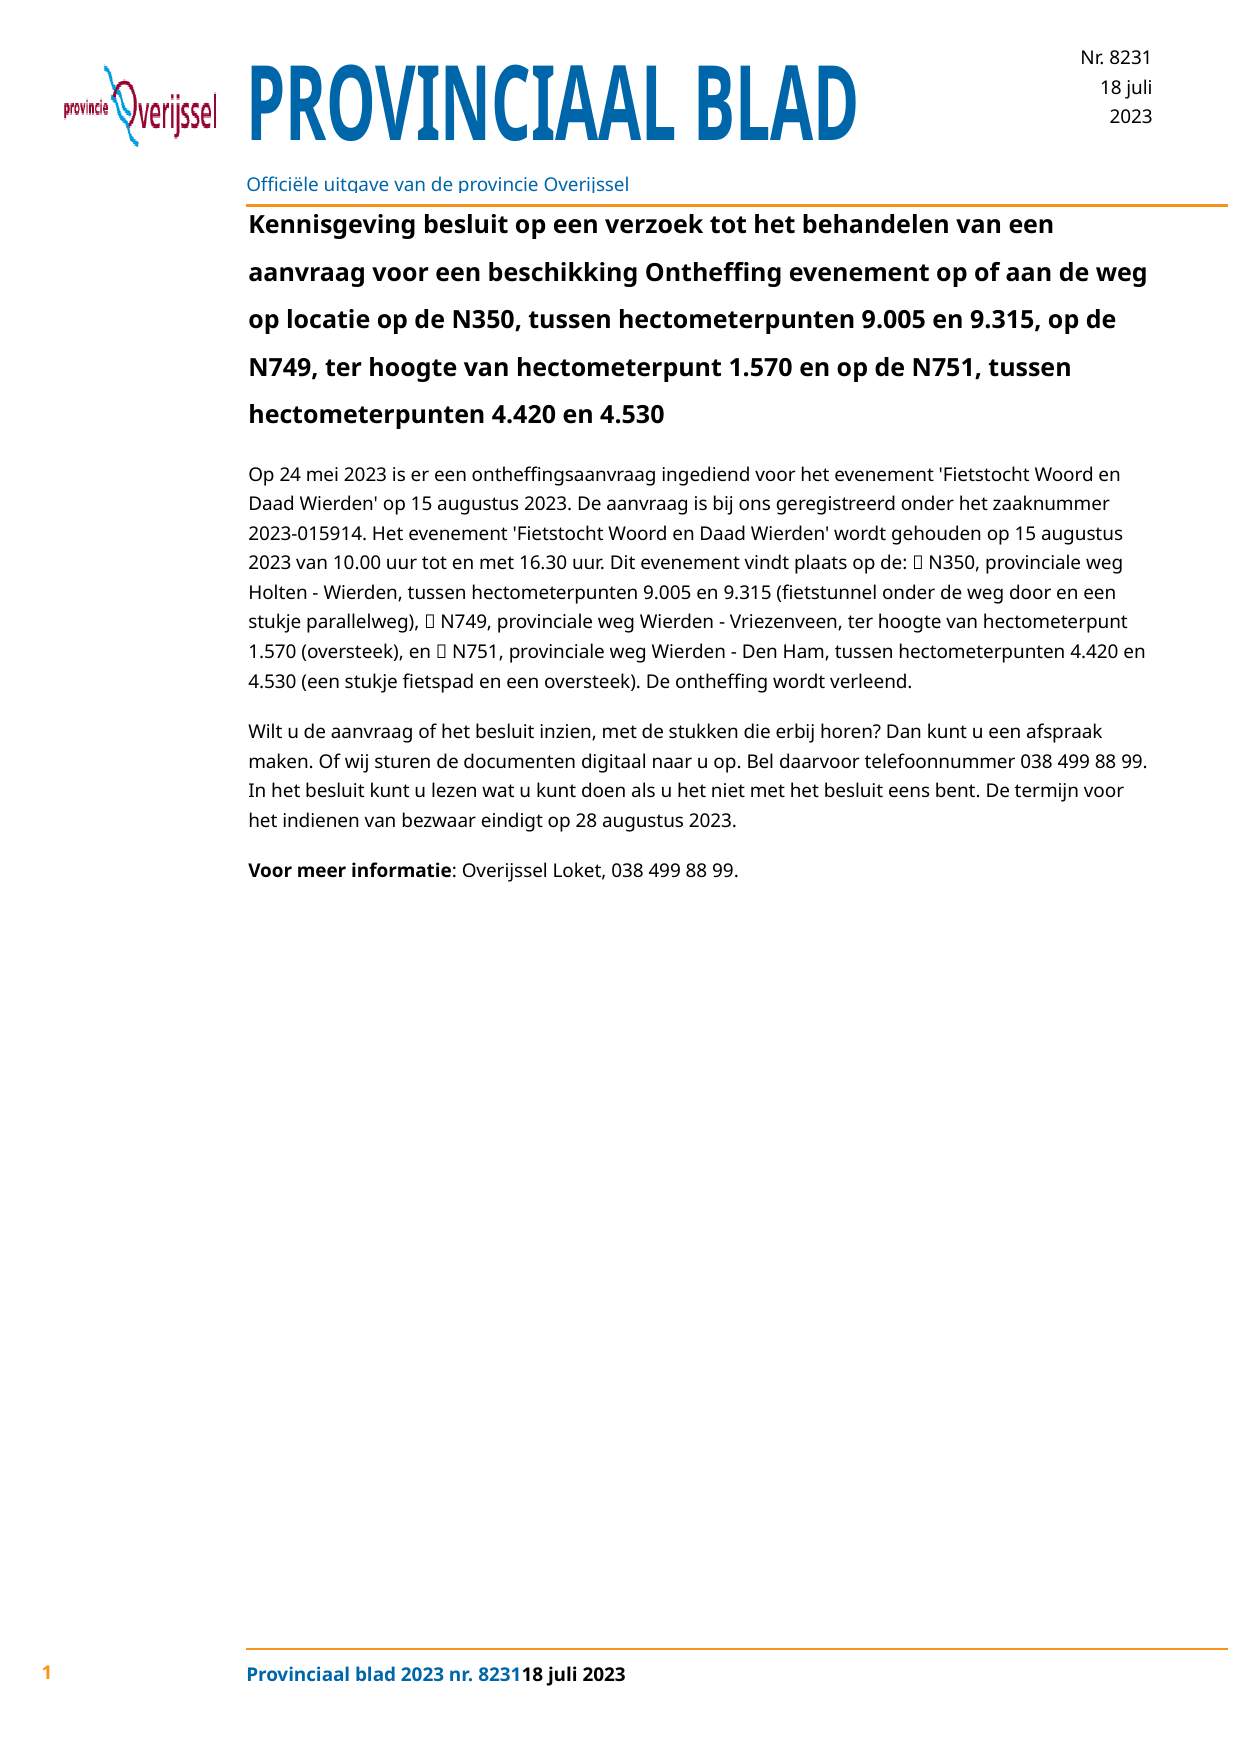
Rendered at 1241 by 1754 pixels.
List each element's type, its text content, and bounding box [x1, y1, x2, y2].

text Kennisgeving besluit op een verzoek tot het behandelen van een aanvraag voor een beschikking Ontheffing evenement op of aan de weg op locatie op de N350, tussen hectometerpunten 9.005 en 9.315, op de N749, ter hoogte van hectometerpunt 1.570 en op de N751, tussen hectometerpunten 4.420 en 4.530 [248, 207, 1152, 431]
picture [41, 47, 231, 172]
text Op 24 mei 2023 is er een ontheffingsaanvraag ingediend voor het evenement 'Fietstocht Woord en Daad Wierden' op 15 augustus 2023. De aanvraag is bij ons geregistreerd onder het zaaknummer 2023-015914. Het evenement 'Fietstocht Woord en Daad Wierden' wordt gehouden op 15 augustus 2023 van 10.00 uur tot en met 16.30 uur. Dit evenement vindt plaats op de:  N350, provinciale weg Holten - Wierden, tussen hectometerpunten 9.005 en 9.315 (fietstunnel onder de weg door en een stukje parallelweg),  N749, provinciale weg Wierden - Vriezenveen, ter hoogte van hectometerpunt 1.570 (oversteek), en  N751, provinciale weg Wierden - Den Ham, tussen hectometerpunten 4.420 en 4.530 (een stukje fietspad en een oversteek). De ontheffing wordt verleend. [248, 461, 1152, 693]
text Voor meer informatie: Overijssel Loket, 038 499 88 99. [248, 857, 1152, 883]
text Wilt u de aanvraag of het besluit inzien, met de stukken die erbij horen? Dan kunt u een afspraak maken. Of wij sturen de documenten digitaal naar u op. Bel daarvoor telefoonnummer 038 499 88 99. In het besluit kunt u lezen wat u kunt doen als u het niet met het besluit eens bent. De termijn voor het indienen van bezwaar eindigt op 28 augustus 2023. [248, 718, 1152, 833]
